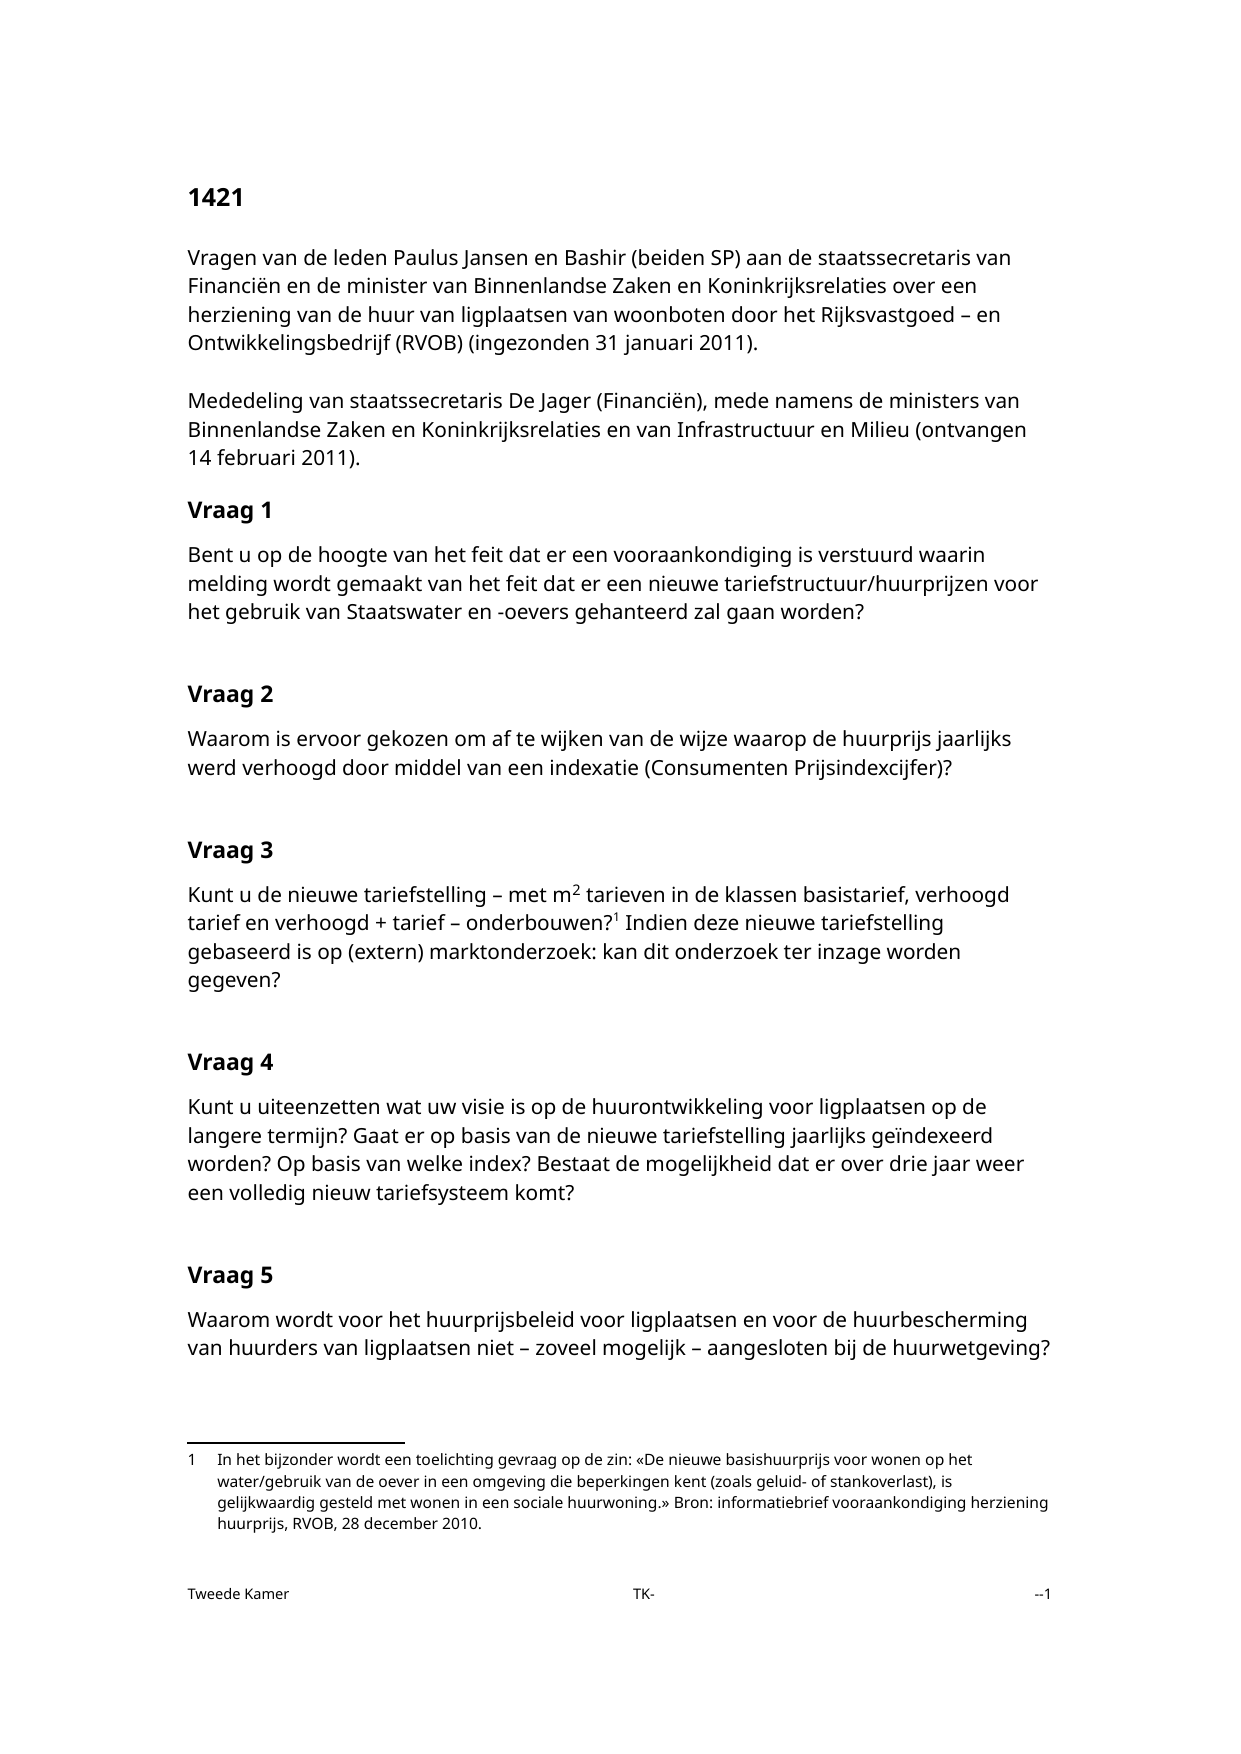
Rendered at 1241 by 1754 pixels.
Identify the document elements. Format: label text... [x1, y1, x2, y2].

text Waarom wordt voor het huurprijsbeleid voor ligplaatsen en voor de huurbescherming van huurders van ligplaatsen niet – zoveel mogelijk – aangesloten bij de huurwetgeving? [187, 1305, 1053, 1362]
subtitle Vraag 1 [187, 494, 1053, 525]
text Kunt u de nieuwe tariefstelling – met m2 tarieven in de klassen basistarief, verhoogd tarief en verhoogd + tarief – onderbouwen? Indien deze nieuwe tariefstelling gebaseerd is op (extern) marktonderzoek: kan dit onderzoek ter inzage worden gegeven? [187, 880, 1053, 994]
text Bent u op de hoogte van het feit dat er een vooraankondiging is verstuurd waarin melding wordt gemaakt van het feit dat er een nieuwe tariefstructuur/huurprijzen voor het gebruik van Staatswater en -oevers gehanteerd zal gaan worden? [187, 540, 1053, 626]
subtitle Vraag 5 [187, 1259, 1053, 1290]
text Waarom is ervoor gekozen om af te wijken van de wijze waarop de huurprijs jaarlijks werd verhoogd door middel van een indexatie (Consumenten Prijsindexcijfer)? [187, 724, 1053, 781]
text Kunt u uiteenzetten wat uw visie is op de huurontwikkeling voor ligplaatsen op de langere termijn? Gaat er op basis van de nieuwe tariefstelling jaarlijks geïndexeerd worden? Op basis van welke index? Bestaat de mogelijkheid dat er over drie jaar weer een volledig nieuw tariefsysteem komt? [187, 1092, 1053, 1206]
text Mededeling van staatssecretaris De Jager (Financiën), mede namens de ministers van Binnenlandse Zaken en Koninkrijksrelaties en van Infrastructuur en Milieu (ontvangen 14 februari 2011). [187, 386, 1053, 472]
text In het bijzonder wordt een toelichting gevraag op de zin: «De nieuwe basishuurprijs voor wonen op het water/gebruik van de oever in een omgeving die beperkingen kent (zoals geluid- of stankoverlast), is gelijkwaardig gesteld met wonen in een sociale huurwoning.» Bron: informatiebrief vooraankondiging herziening huurprijs, RVOB, 28 december 2010. [187, 1392, 1053, 1534]
text 1421 [187, 179, 1053, 213]
text Vragen van de leden Paulus Jansen en Bashir (beiden SP) aan de staatssecretaris van Financiën en de minister van Binnenlandse Zaken en Koninkrijksrelaties over een herziening van de huur van ligplaatsen van woonboten door het Rijksvastgoed – en Ontwikkelingsbedrijf (RVOB) (ingezonden 31 januari 2011). [187, 243, 1053, 357]
subtitle Vraag 4 [187, 1046, 1053, 1077]
subtitle Vraag 3 [187, 834, 1053, 865]
subtitle Vraag 2 [187, 678, 1053, 709]
